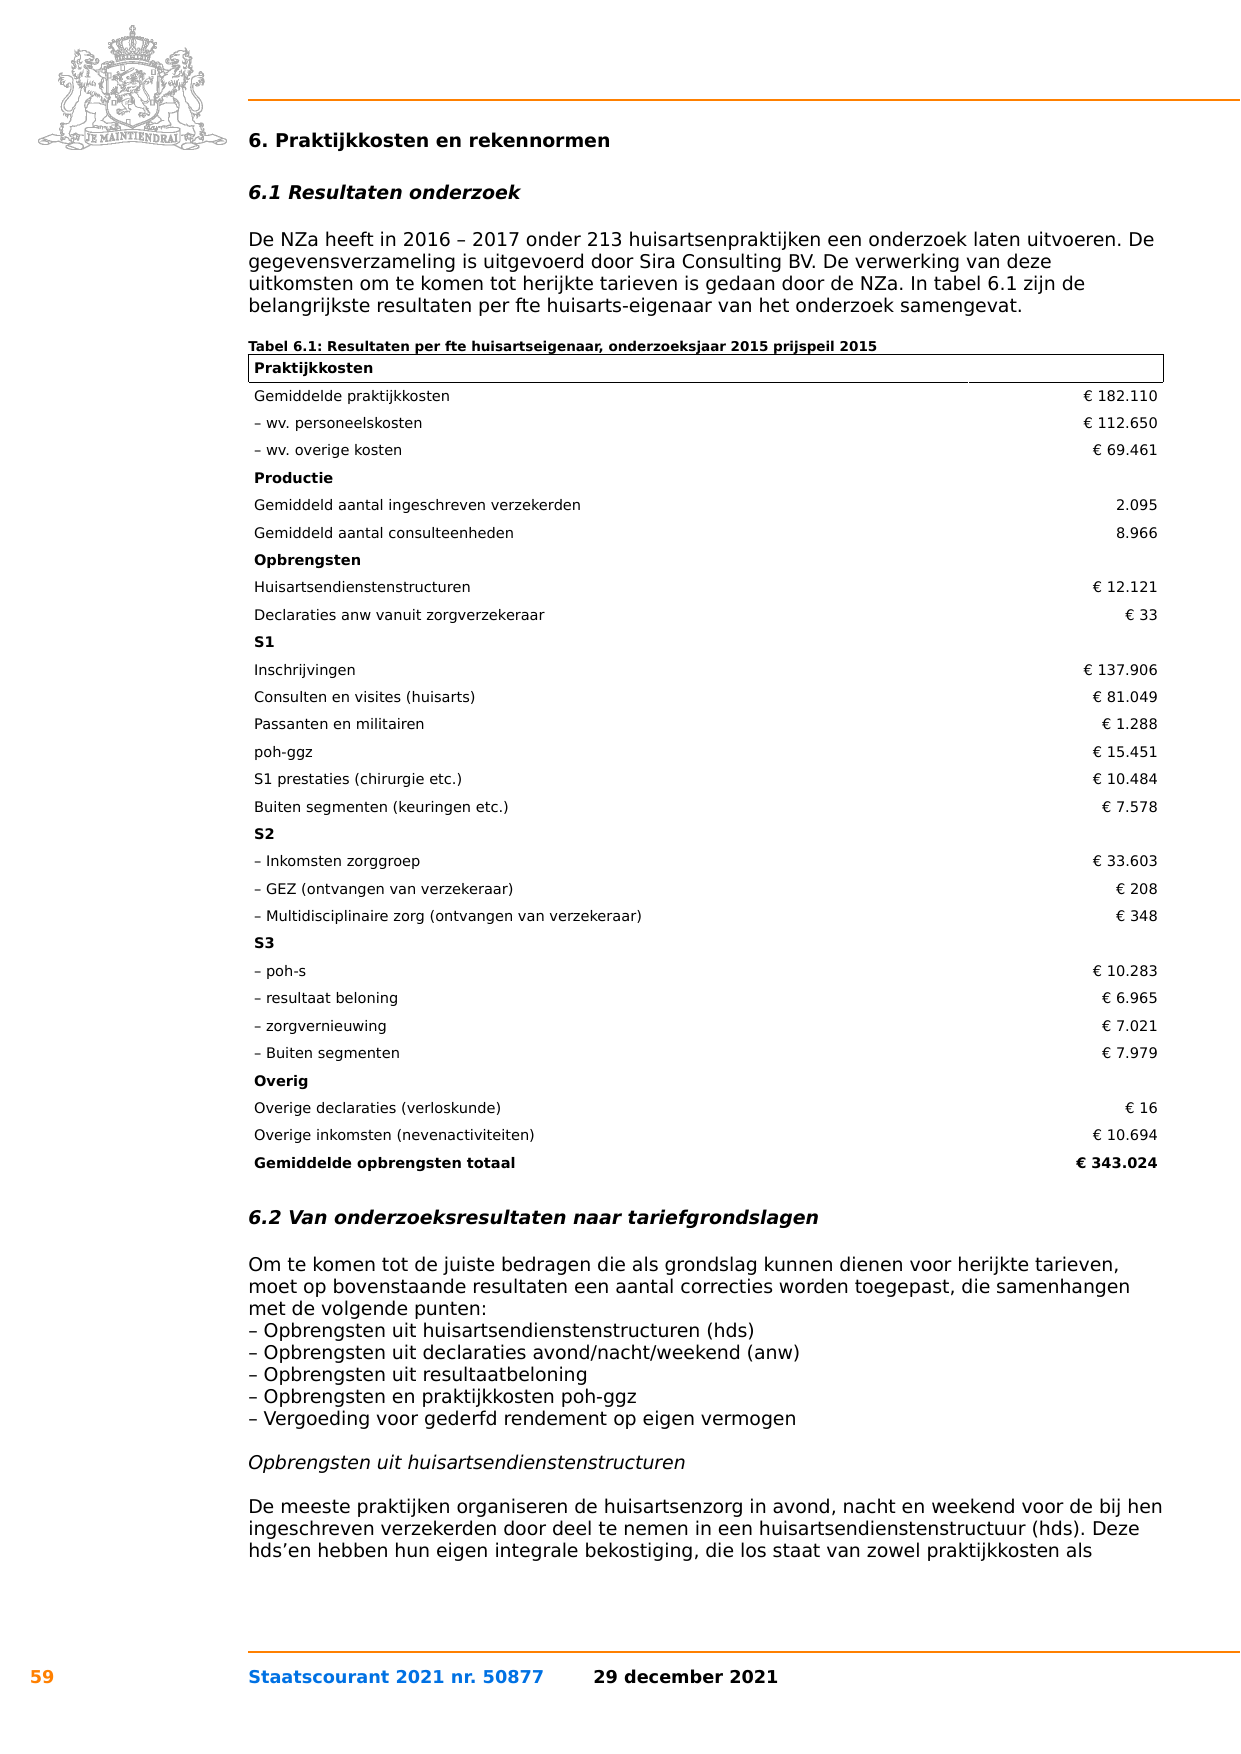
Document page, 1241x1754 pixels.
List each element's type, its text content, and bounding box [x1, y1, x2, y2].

table_cell € 16 [969, 1095, 1163, 1121]
subtitle 6. Praktijkkosten en rekennormen [248, 130, 1163, 152]
table_cell [969, 547, 1163, 573]
table_cell Gemiddeld aantal ingeschreven verzekerden [249, 493, 968, 519]
table_cell Gemiddelde opbrengsten totaal [249, 1150, 968, 1176]
table_cell Huisartsendienstenstructuren [249, 575, 968, 601]
table_cell € 81.049 [969, 684, 1163, 711]
table_cell € 69.461 [969, 438, 1163, 464]
picture [38, 25, 227, 150]
table_cell – Inkomsten zorggroep [249, 849, 968, 875]
subtitle 6.2 Van onderzoeksresultaten naar tariefgrondslagen [248, 1207, 1163, 1229]
table_cell € 7.578 [969, 794, 1163, 820]
table_header Tabel 6.1: Resultaten per fte huisartseigenaar, onderzoeksjaar 2015 prijspeil 2015 [248, 339, 1163, 354]
table_cell € 10.484 [969, 766, 1163, 793]
table_cell € 33 [969, 602, 1163, 628]
table_cell [969, 465, 1163, 491]
table_cell € 182.110 [969, 383, 1163, 409]
table_cell Opbrengsten [249, 547, 968, 573]
table_cell Declaraties anw vanuit zorgverzekeraar [249, 602, 968, 628]
table_cell € 343.024 [969, 1150, 1163, 1176]
text Om te komen tot de juiste bedragen die als grondslag kunnen dienen voor herijkte tarieven, moet op bovenstaande resultaten een aantal correcties worden toegepast, die samenhangen met de volgende punten: [248, 1254, 1163, 1320]
table_cell – wv. overige kosten [249, 438, 968, 464]
table_cell – wv. personeelskosten [249, 410, 968, 437]
table_cell poh-ggz [249, 739, 968, 765]
table_cell 8.966 [969, 520, 1163, 546]
table_cell [969, 1068, 1163, 1094]
table_cell € 7.979 [969, 1040, 1163, 1067]
table_cell S1 [249, 629, 968, 656]
text – Opbrengsten uit resultaatbeloning [248, 1364, 1163, 1386]
table_cell € 33.603 [969, 849, 1163, 875]
table_cell 2.095 [969, 493, 1163, 519]
table_cell € 10.283 [969, 958, 1163, 984]
table_cell [969, 931, 1163, 957]
table_cell Praktijkkosten [249, 355, 1163, 382]
table_cell S2 [249, 821, 968, 847]
table_cell – Buiten segmenten [249, 1040, 968, 1067]
text – Opbrengsten en praktijkkosten poh-ggz [248, 1386, 1163, 1408]
table_cell Overig [249, 1068, 968, 1094]
table_cell € 1.288 [969, 712, 1163, 738]
table_cell – poh-s [249, 958, 968, 984]
table_cell € 15.451 [969, 739, 1163, 765]
table_cell € 112.650 [969, 410, 1163, 437]
text – Vergoeding voor gederfd rendement op eigen vermogen [248, 1408, 1163, 1430]
table_cell Overige declaraties (verloskunde) [249, 1095, 968, 1121]
table_cell S1 prestaties (chirurgie etc.) [249, 766, 968, 793]
table_cell Passanten en militairen [249, 712, 968, 738]
table_cell € 208 [969, 876, 1163, 902]
table_cell Gemiddelde praktijkkosten [249, 383, 968, 409]
text De meeste praktijken organiseren de huisartsenzorg in avond, nacht en weekend voor de bij hen ingeschreven verzekerden door deel te nemen in een huisartsendienstenstructuur (hds). Deze hds’en hebben hun eigen integrale bekostiging, die los staat van zowel praktijkkosten als [248, 1496, 1163, 1562]
subtitle 6.1 Resultaten onderzoek [248, 182, 1163, 204]
table_cell [969, 629, 1163, 656]
table_cell € 7.021 [969, 1013, 1163, 1039]
text De NZa heeft in 2016 – 2017 onder 213 huisartsenpraktijken een onderzoek laten uitvoeren. De gegevensverzameling is uitgevoerd door Sira Consulting BV. De verwerking van deze uitkomsten om te komen tot herijkte tarieven is gedaan door de NZa. In tabel 6.1 zijn de belangrijkste resultaten per fte huisarts-eigenaar van het onderzoek samengevat. [248, 229, 1163, 317]
table_cell – GEZ (ontvangen van verzekeraar) [249, 876, 968, 902]
table_cell € 6.965 [969, 986, 1163, 1012]
table_cell – zorgvernieuwing [249, 1013, 968, 1039]
table_cell Consulten en visites (huisarts) [249, 684, 968, 711]
table_cell Inschrijvingen [249, 657, 968, 683]
table_cell Gemiddeld aantal consulteenheden [249, 520, 968, 546]
table_cell – Multidisciplinaire zorg (ontvangen van verzekeraar) [249, 903, 968, 930]
text – Opbrengsten uit declaraties avond/nacht/weekend (anw) [248, 1342, 1163, 1364]
table_cell S3 [249, 931, 968, 957]
table_cell Buiten segmenten (keuringen etc.) [249, 794, 968, 820]
table_cell Overige inkomsten (nevenactiviteiten) [249, 1123, 968, 1149]
table_cell – resultaat beloning [249, 986, 968, 1012]
table_cell € 12.121 [969, 575, 1163, 601]
table_cell Productie [249, 465, 968, 491]
subtitle Opbrengsten uit huisartsendienstenstructuren [248, 1452, 1163, 1474]
table_cell € 10.694 [969, 1123, 1163, 1149]
table_cell € 137.906 [969, 657, 1163, 683]
table_cell € 348 [969, 903, 1163, 930]
table_cell [969, 821, 1163, 847]
text – Opbrengsten uit huisartsendienstenstructuren (hds) [248, 1320, 1163, 1342]
